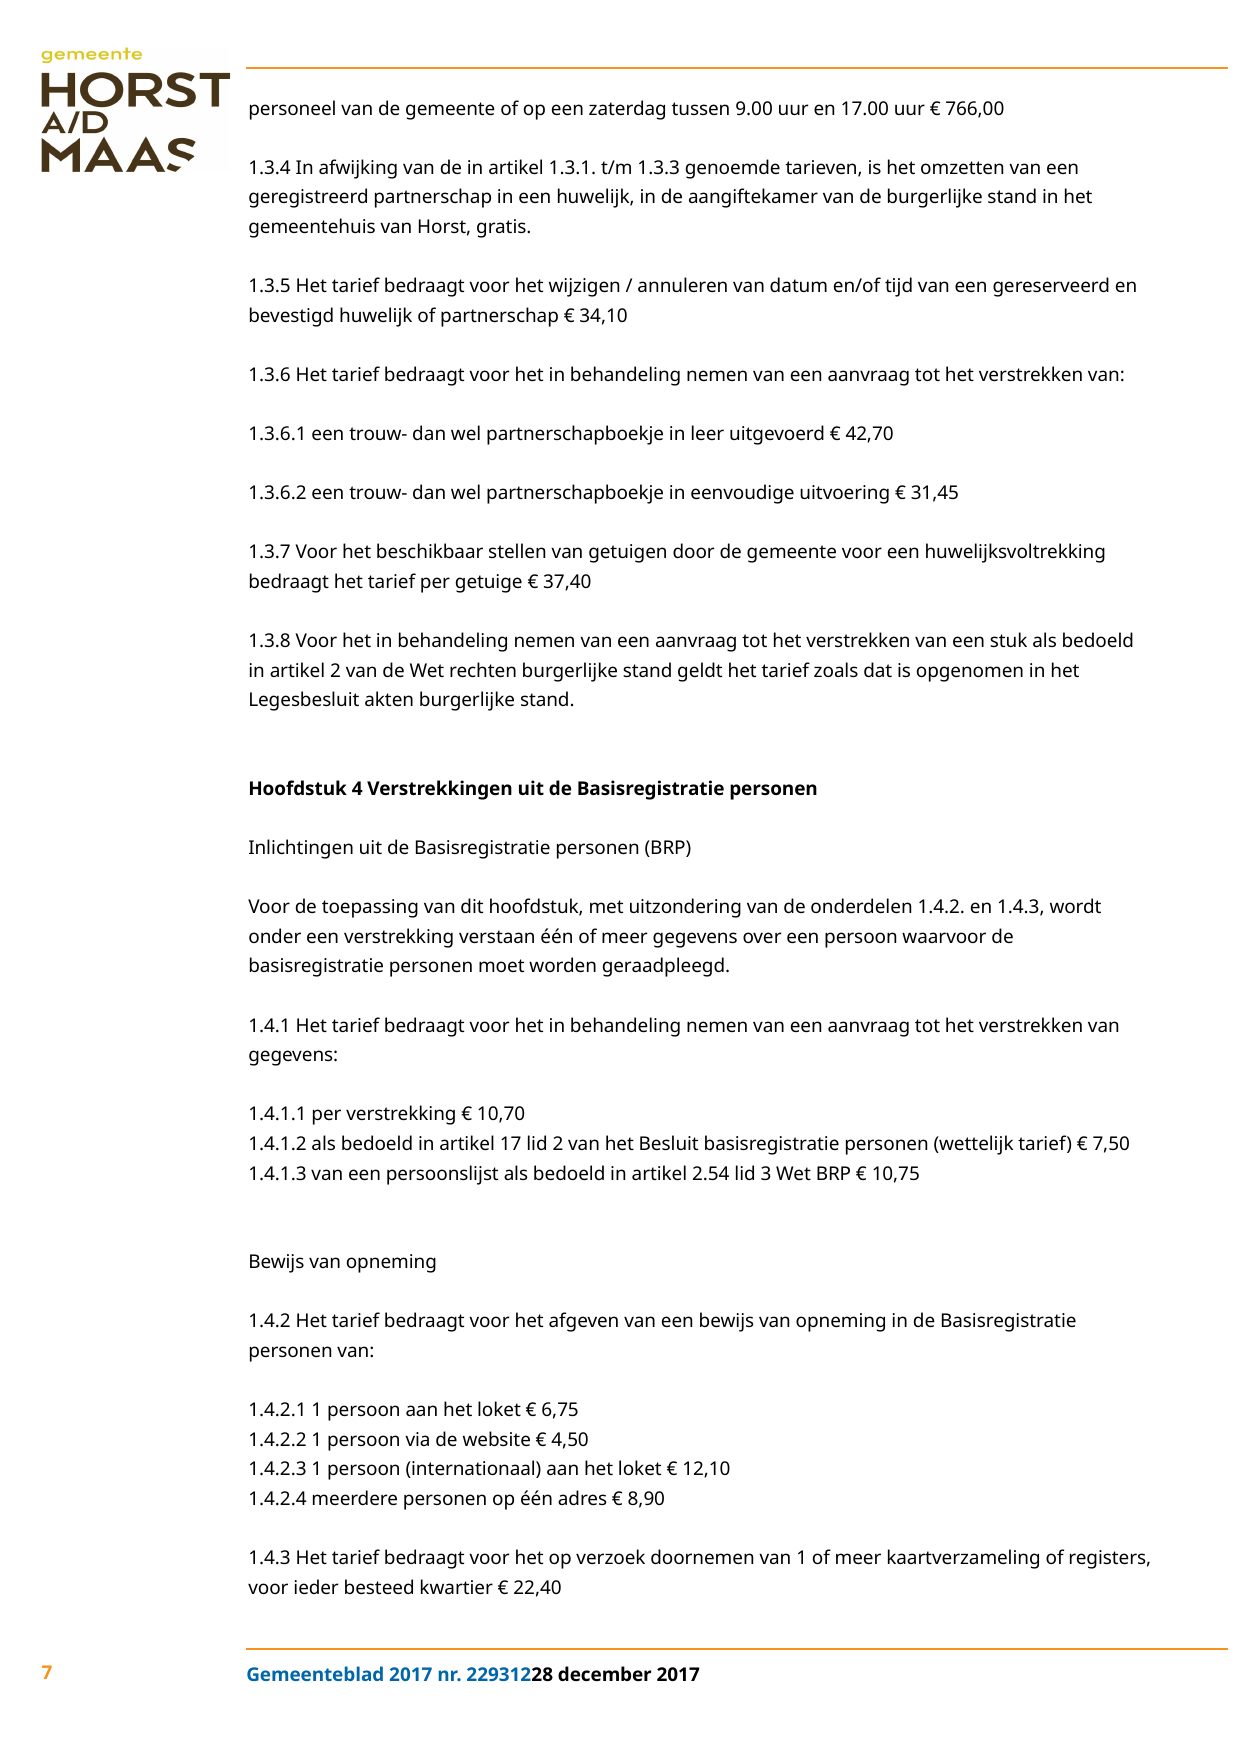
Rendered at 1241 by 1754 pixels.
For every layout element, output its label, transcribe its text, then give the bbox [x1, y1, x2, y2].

text 1.4.1 Het tarief bedraagt voor het in behandeling nemen van een aanvraag tot het verstrekken van gegevens: [248, 1012, 1152, 1067]
text 1.4.1.3 van een persoonslijst als bedoeld in artikel 2.54 lid 3 Wet BRP € 10,75 [248, 1160, 1152, 1186]
text personeel van de gemeente of op een zaterdag tussen 9.00 uur en 17.00 uur € 766,00 [248, 95, 1152, 121]
text Voor de toepassing van dit hoofdstuk, met uitzondering van de onderdelen 1.4.2. en 1.4.3, wordt onder een verstrekking verstaan één of meer gegevens over een persoon waarvoor de basisregistratie personen moet worden geraadpleegd. [248, 893, 1152, 978]
text Bewijs van opneming [248, 1248, 1152, 1274]
text 1.3.5 Het tarief bedraagt voor het wijzigen / annuleren van datum en/of tijd van een gereserveerd en bevestigd huwelijk of partnerschap € 34,10 [248, 272, 1152, 328]
text Hoofdstuk 4 Verstrekkingen uit de Basisregistratie personen [248, 775, 1152, 801]
text 1.4.1.1 per verstrekking € 10,70 [248, 1101, 1152, 1126]
text 1.4.2.1 1 persoon aan het loket € 6,75 [248, 1396, 1152, 1422]
picture [41, 47, 231, 172]
text 1.4.2.3 1 persoon (internationaal) aan het loket € 12,10 [248, 1456, 1152, 1481]
text 1.4.2.4 meerdere personen op één adres € 8,90 [248, 1485, 1152, 1511]
text 1.4.2 Het tarief bedraagt voor het afgeven van een bewijs van opneming in de Basisregistratie personen van: [248, 1308, 1152, 1363]
text 1.4.3 Het tarief bedraagt voor het op verzoek doornemen van 1 of meer kaartverzameling of registers, voor ieder besteed kwartier € 22,40 [248, 1544, 1152, 1600]
text 1.4.2.2 1 persoon via de website € 4,50 [248, 1426, 1152, 1452]
text 1.3.6 Het tarief bedraagt voor het in behandeling nemen van een aanvraag tot het verstrekken van: [248, 361, 1152, 387]
text 1.3.7 Voor het beschikbaar stellen van getuigen door de gemeente voor een huwelijksvoltrekking bedraagt het tarief per getuige € 37,40 [248, 538, 1152, 594]
text 1.3.4 In afwijking van de in artikel 1.3.1. t/m 1.3.3 genoemde tarieven, is het omzetten van een geregistreerd partnerschap in een huwelijk, in de aangiftekamer van de burgerlijke stand in het gemeentehuis van Horst, gratis. [248, 154, 1152, 239]
text 1.3.6.2 een trouw- dan wel partnerschapboekje in eenvoudige uitvoering € 31,45 [248, 479, 1152, 505]
text Inlichtingen uit de Basisregistratie personen (BRP) [248, 834, 1152, 860]
text 1.4.1.2 als bedoeld in artikel 17 lid 2 van het Besluit basisregistratie personen (wettelijk tarief) € 7,50 [248, 1130, 1152, 1156]
text 1.3.6.1 een trouw- dan wel partnerschapboekje in leer uitgevoerd € 42,70 [248, 420, 1152, 446]
text 1.3.8 Voor het in behandeling nemen van een aanvraag tot het verstrekken van een stuk als bedoeld in artikel 2 van de Wet rechten burgerlijke stand geldt het tarief zoals dat is opgenomen in het Legesbesluit akten burgerlijke stand. [248, 627, 1152, 712]
